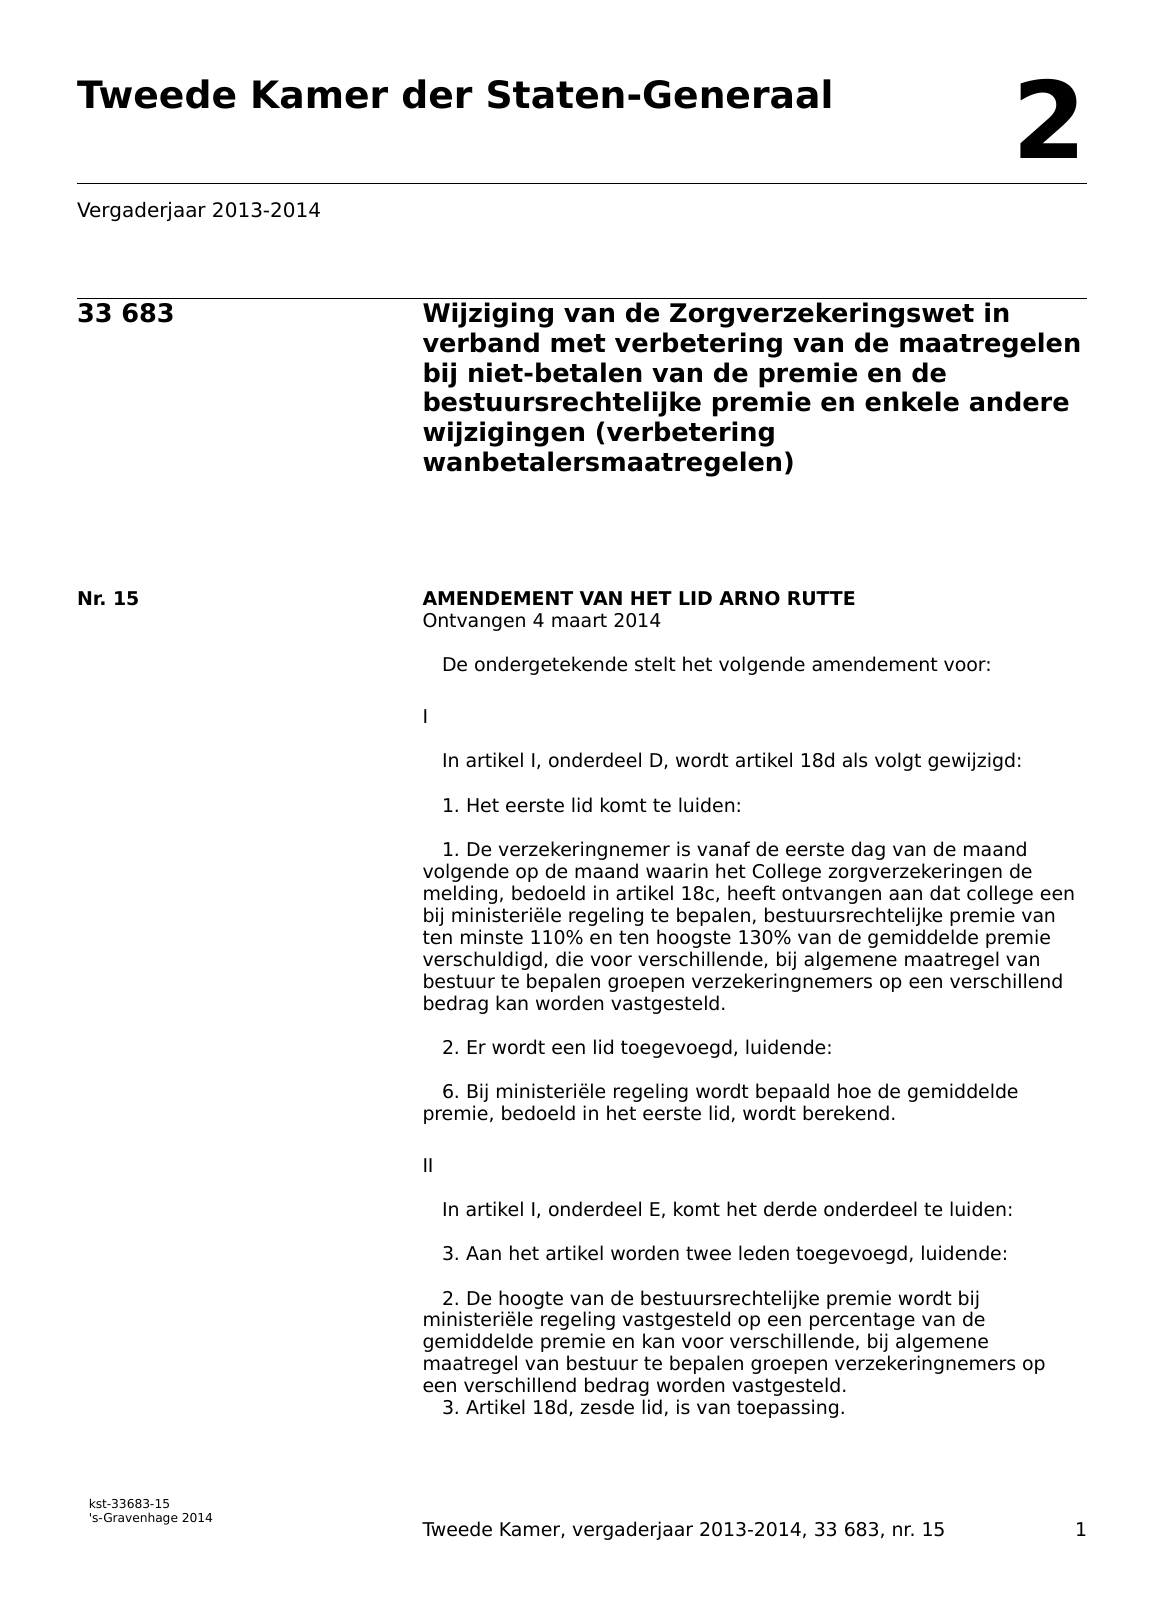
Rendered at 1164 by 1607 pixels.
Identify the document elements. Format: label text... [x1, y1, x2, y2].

text kst-33683-15 [88, 1497, 323, 1511]
text 3. Artikel 18d, zesde lid, is van toepassing. [422, 1397, 1087, 1419]
text 2. Er wordt een lid toegevoegd, luidende: [422, 1037, 1087, 1059]
subtitle I [422, 706, 1087, 728]
subtitle Nr. 15 AMENDEMENT VAN HET LID ARNO RUTTE [77, 588, 1087, 610]
text In artikel I, onderdeel E, komt het derde onderdeel te luiden: [422, 1199, 1087, 1221]
subtitle 33 683 Wijziging van de Zorgverzekeringswet in verband met verbetering van de maatregelen bij niet-betalen van de premie en de bestuursrechtelijke premie en enkele andere wijzigingen (verbetering wanbetalersmaatregelen) [77, 299, 1087, 477]
text De ondergetekende stelt het volgende amendement voor: [422, 654, 1087, 676]
text 1. De verzekeringnemer is vanaf de eerste dag van de maand volgende op de maand waarin het College zorgverzekeringen de melding, bedoeld in artikel 18c, heeft ontvangen aan dat college een bij ministeriële regeling te bepalen, bestuursrechtelijke premie van ten minste 110% en ten hoogste 130% van de gemiddelde premie verschuldigd, die voor verschillende, bij algemene maatregel van bestuur te bepalen groepen verzekeringnemers op een verschillend bedrag kan worden vastgesteld. [422, 839, 1087, 1014]
text 2. De hoogte van de bestuursrechtelijke premie wordt bij ministeriële regeling vastgesteld op een percentage van de gemiddelde premie en kan voor verschillende, bij algemene maatregel van bestuur te bepalen groepen verzekeringnemers op een verschillend bedrag worden vastgesteld. [422, 1287, 1087, 1397]
text 's-Gravenhage 2014 [88, 1511, 323, 1525]
table_cell Vergaderjaar 2013-2014 [77, 184, 1087, 298]
text 3. Aan het artikel worden twee leden toegevoegd, luidende: [422, 1243, 1087, 1265]
text 6. Bij ministeriële regeling wordt bepaald hoe de gemiddelde premie, bedoeld in het eerste lid, wordt berekend. [422, 1081, 1087, 1125]
text In artikel I, onderdeel D, wordt artikel 18d als volgt gewijzigd: [422, 750, 1087, 772]
text Ontvangen 4 maart 2014 [422, 610, 1087, 632]
table_header 2 [886, 59, 1087, 183]
subtitle II [422, 1155, 1087, 1177]
table_header Tweede Kamer der Staten-Generaal [77, 59, 886, 183]
text 1. Het eerste lid komt te luiden: [422, 794, 1087, 817]
